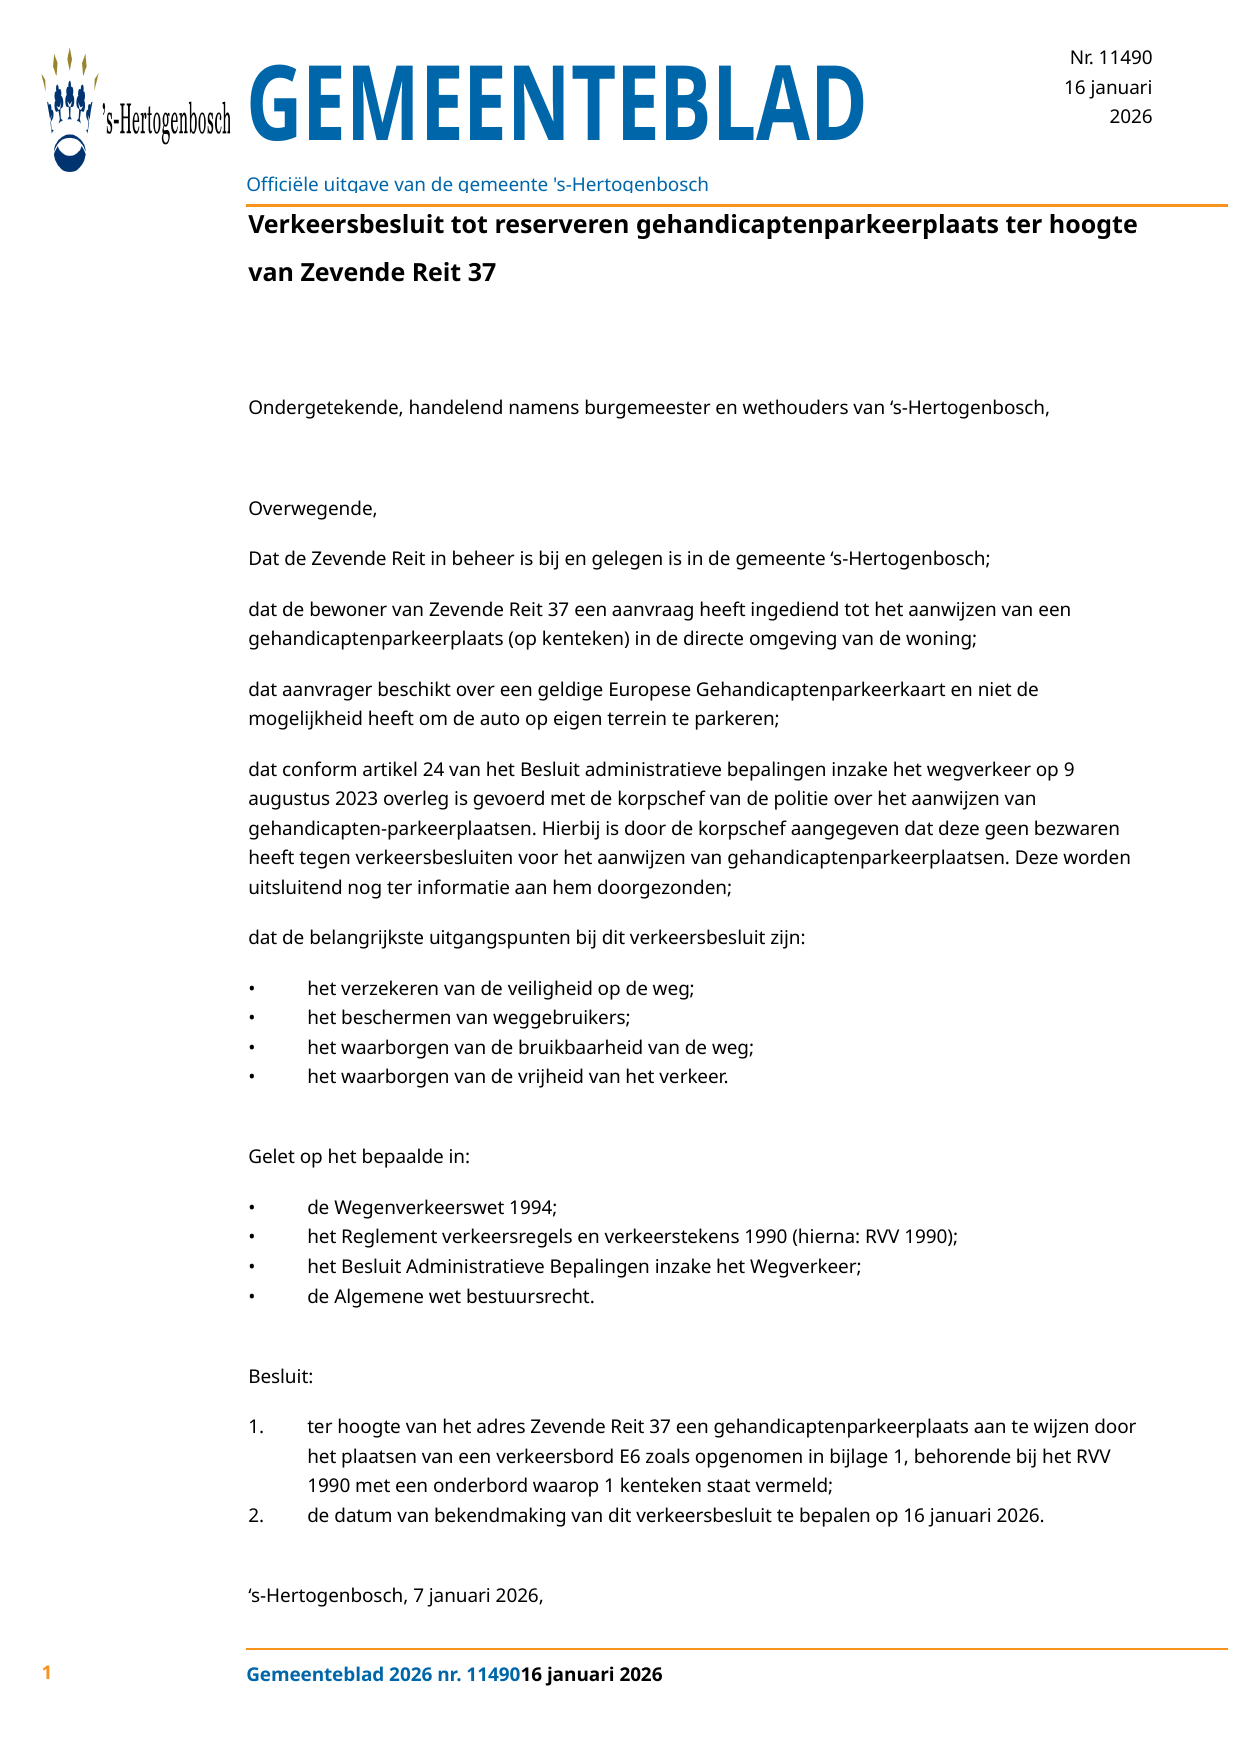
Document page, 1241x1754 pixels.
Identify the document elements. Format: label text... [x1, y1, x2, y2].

list de datum van bekendmaking van dit verkeersbesluit te bepalen op 16 januari 2026. [248, 1502, 1152, 1528]
text dat de belangrijkste uitgangspunten bij dit verkeersbesluit zijn: [248, 924, 1152, 950]
list de Wegenverkeerswet 1994; [248, 1194, 1152, 1220]
text Overwegende, [248, 495, 1152, 521]
text Dat de Zevende Reit in beheer is bij en gelegen is in de gemeente ‘s-Hertogenbosch; [248, 545, 1152, 571]
list het verzekeren van de veiligheid op de weg; [248, 975, 1152, 1001]
text dat aanvrager beschikt over een geldige Europese Gehandicaptenparkeerkaart en niet de mogelijkheid heeft om de auto op eigen terrein te parkeren; [248, 676, 1152, 731]
text Verkeersbesluit tot reserveren gehandicaptenparkeerplaats ter hoogte van Zevende Reit 37 [248, 207, 1152, 288]
list het Reglement verkeersregels en verkeerstekens 1990 (hierna: RVV 1990); [248, 1224, 1152, 1249]
list het waarborgen van de bruikbaarheid van de weg; [248, 1034, 1152, 1060]
text Ondergetekende, handelend namens burgemeester en wethouders van ‘s-Hertogenbosch, [248, 394, 1152, 420]
list de Algemene wet bestuursrecht. [248, 1283, 1152, 1308]
text Besluit: [248, 1363, 1152, 1388]
text ‘s-Hertogenbosch, 7 januari 2026, [248, 1582, 1152, 1608]
list ter hoogte van het adres Zevende Reit 37 een gehandicaptenparkeerplaats aan te wijzen door het plaatsen van een verkeersbord E6 zoals opgenomen in bijlage 1, behorende bij het RVV 1990 met een onderbord waarop 1 kenteken staat vermeld; [248, 1413, 1152, 1498]
text Gelet op het bepaalde in: [248, 1144, 1152, 1169]
text dat conform artikel 24 van het Besluit administratieve bepalingen inzake het wegverkeer op 9 augustus 2023 overleg is gevoerd met de korpschef van de politie over het aanwijzen van gehandicapten-parkeerplaatsen. Hierbij is door de korpschef aangegeven dat deze geen bezwaren heeft tegen verkeersbesluiten voor het aanwijzen van gehandicaptenparkeerplaatsen. Deze worden uitsluitend nog ter informatie aan hem doorgezonden; [248, 756, 1152, 900]
list het waarborgen van de vrijheid van het verkeer. [248, 1064, 1152, 1089]
list het beschermen van weggebruikers; [248, 1004, 1152, 1030]
list het Besluit Administratieve Bepalingen inzake het Wegverkeer; [248, 1253, 1152, 1279]
text dat de bewoner van Zevende Reit 37 een aanvraag heeft ingediend tot het aanwijzen van een gehandicaptenparkeerplaats (op kenteken) in de directe omgeving van de woning; [248, 596, 1152, 651]
picture [41, 47, 231, 172]
